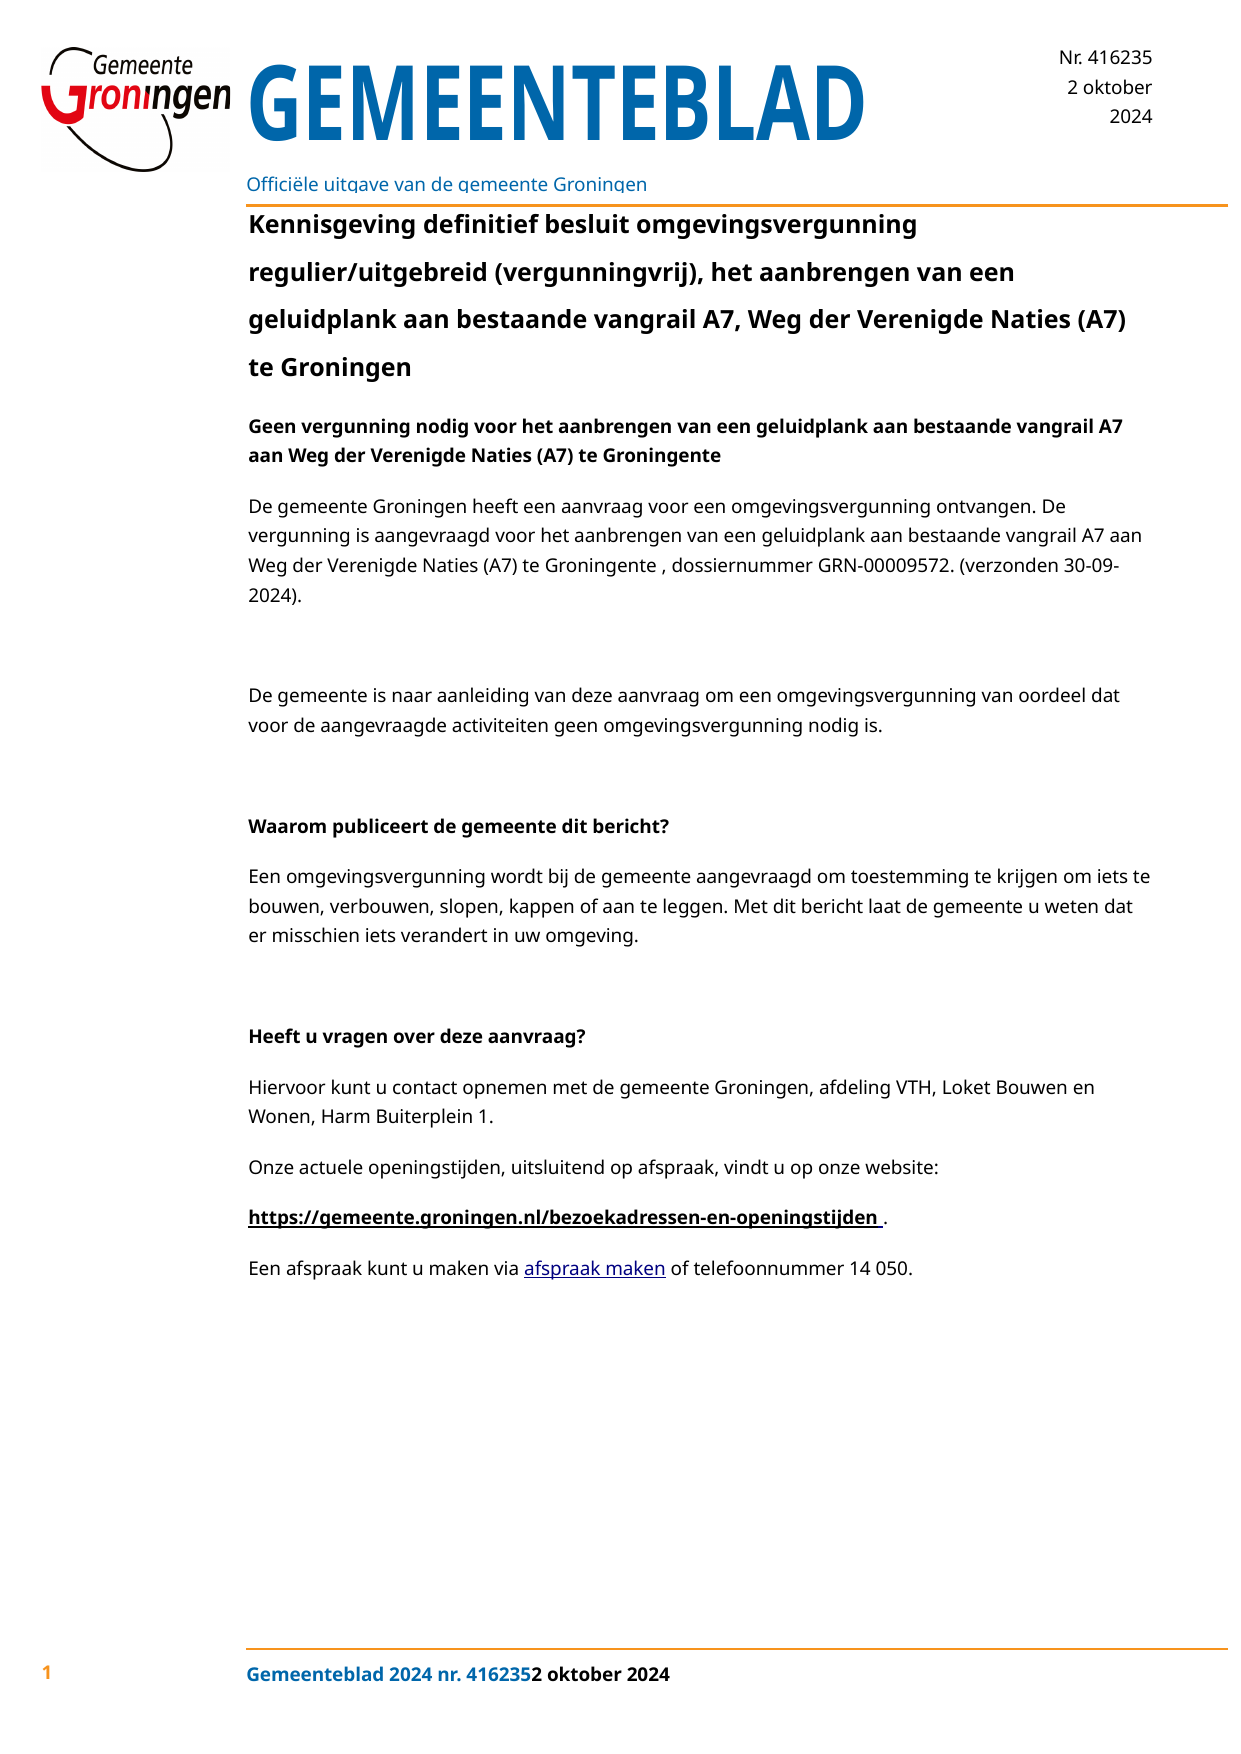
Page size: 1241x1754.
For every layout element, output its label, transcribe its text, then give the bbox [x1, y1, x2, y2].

text Waarom publiceert de gemeente dit bericht? [248, 813, 1152, 839]
text De gemeente is naar aanleiding van deze aanvraag om een omgevingsvergunning van oordeel dat voor de aangevraagde activiteiten geen omgevingsvergunning nodig is. [248, 683, 1152, 738]
text Kennisgeving definitief besluit omgevingsvergunning regulier/uitgebreid (vergunningvrij), het aanbrengen van een geluidplank aan bestaande vangrail A7, Weg der Verenigde Naties (A7) te Groningen [248, 207, 1152, 384]
text Een omgevingsvergunning wordt bij de gemeente aangevraagd om toestemming te krijgen om iets te bouwen, verbouwen, slopen, kappen of aan te leggen. Met dit bericht laat de gemeente u weten dat er misschien iets verandert in uw omgeving. [248, 863, 1152, 948]
text Geen vergunning nodig voor het aanbrengen van een geluidplank aan bestaande vangrail A7 aan Weg der Verenigde Naties (A7) te Groningente [248, 413, 1152, 468]
text https://gemeente.groningen.nl/bezoekadressen-en-openingstijden . [248, 1204, 1152, 1230]
text Heeft u vragen over deze aanvraag? [248, 1023, 1152, 1049]
text Hiervoor kunt u contact opnemen met de gemeente Groningen, afdeling VTH, Loket Bouwen en Wonen, Harm Buiterplein 1. [248, 1074, 1152, 1129]
text Een afspraak kunt u maken via afspraak maken of telefoonnummer 14 050. [248, 1255, 1152, 1281]
text De gemeente Groningen heeft een aanvraag voor een omgevingsvergunning ontvangen. De vergunning is aangevraagd voor het aanbrengen van een geluidplank aan bestaande vangrail A7 aan Weg der Verenigde Naties (A7) te Groningente , dossiernummer GRN-00009572. (verzonden 30-09-2024). [248, 493, 1152, 608]
text Onze actuele openingstijden, uitsluitend op afspraak, vindt u op onze website: [248, 1154, 1152, 1180]
picture [41, 47, 231, 172]
